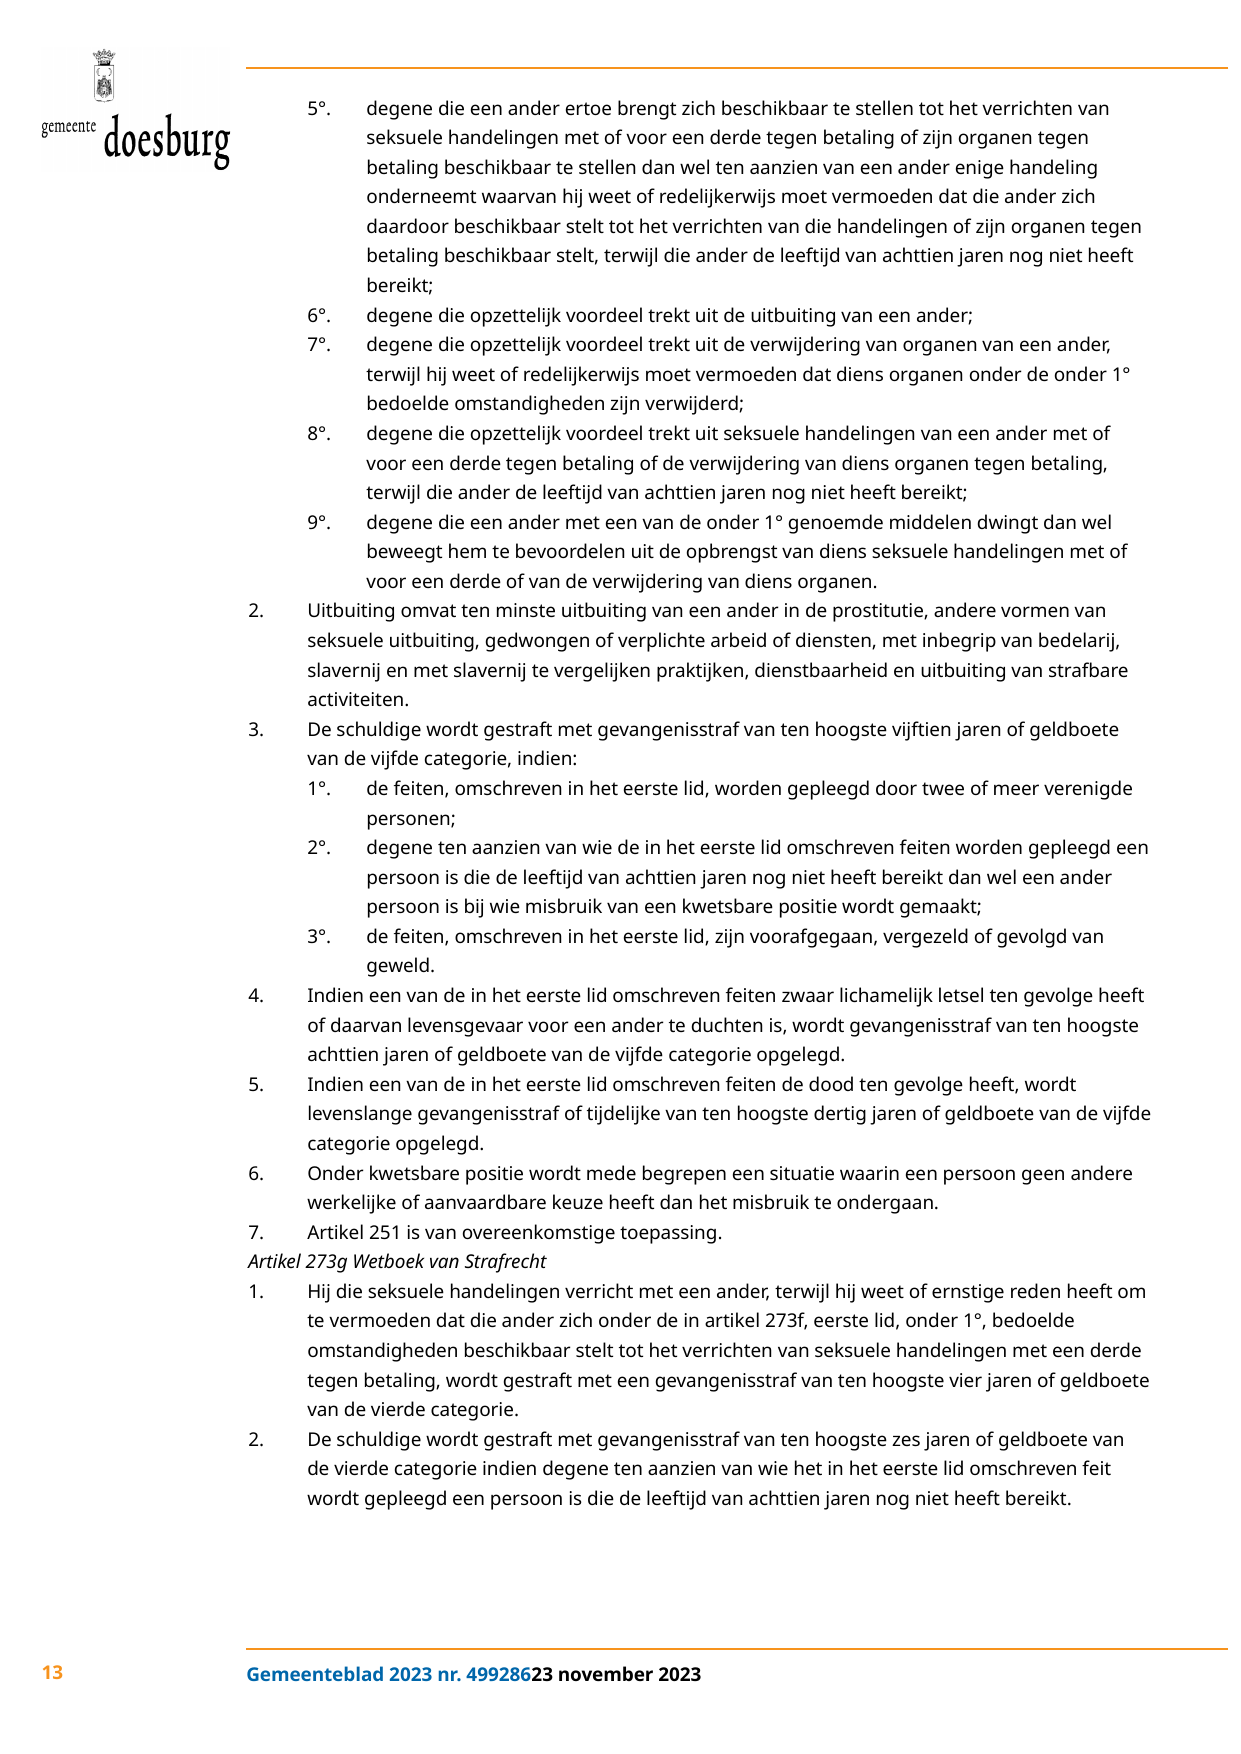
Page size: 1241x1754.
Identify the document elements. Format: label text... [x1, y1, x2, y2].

list degene die een ander met een van de onder 1° genoemde middelen dwingt dan wel beweegt hem te bevoordelen uit de opbrengst van diens seksuele handelingen met of voor een derde of van de verwijdering van diens organen. [307, 509, 1152, 594]
list degene ten aanzien van wie de in het eerste lid omschreven feiten worden gepleegd een persoon is die de leeftijd van achttien jaren nog niet heeft bereikt dan wel een ander persoon is bij wie misbruik van een kwetsbare positie wordt gemaakt; [307, 834, 1152, 919]
list Artikel 251 is van overeenkomstige toepassing. [248, 1219, 1152, 1245]
list degene die opzettelijk voordeel trekt uit de verwijdering van organen van een ander, terwijl hij weet of redelijkerwijs moet vermoeden dat diens organen onder de onder 1° bedoelde omstandigheden zijn verwijderd; [307, 331, 1152, 416]
list de feiten, omschreven in het eerste lid, zijn voorafgegaan, vergezeld of gevolgd van geweld. [307, 923, 1152, 978]
list degene die een ander ertoe brengt zich beschikbaar te stellen tot het verrichten van seksuele handelingen met of voor een derde tegen betaling of zijn organen tegen betaling beschikbaar te stellen dan wel ten aanzien van een ander enige handeling onderneemt waarvan hij weet of redelijkerwijs moet vermoeden dat die ander zich daardoor beschikbaar stelt tot het verrichten van die handelingen of zijn organen tegen betaling beschikbaar stelt, terwijl die ander de leeftijd van achttien jaren nog niet heeft bereikt; [307, 95, 1152, 298]
list Indien een van de in het eerste lid omschreven feiten zwaar lichamelijk letsel ten gevolge heeft of daarvan levensgevaar voor een ander te duchten is, wordt gevangenisstraf van ten hoogste achttien jaren of geldboete van de vijfde categorie opgelegd. [248, 982, 1152, 1067]
list De schuldige wordt gestraft met gevangenisstraf van ten hoogste zes jaren of geldboete van de vierde categorie indien degene ten aanzien van wie het in het eerste lid omschreven feit wordt gepleegd een persoon is die de leeftijd van achttien jaren nog niet heeft bereikt. [248, 1426, 1152, 1511]
list degene die opzettelijk voordeel trekt uit seksuele handelingen van een ander met of voor een derde tegen betaling of de verwijdering van diens organen tegen betaling, terwijl die ander de leeftijd van achttien jaren nog niet heeft bereikt; [307, 420, 1152, 505]
text Artikel 273g Wetboek van Strafrecht [248, 1248, 1152, 1274]
list de feiten, omschreven in het eerste lid, worden gepleegd door twee of meer verenigde personen; [307, 775, 1152, 831]
list Hij die seksuele handelingen verricht met een ander, terwijl hij weet of ernstige reden heeft om te vermoeden dat die ander zich onder de in artikel 273f, eerste lid, onder 1°, bedoelde omstandigheden beschikbaar stelt tot het verrichten van seksuele handelingen met een derde tegen betaling, wordt gestraft met een gevangenisstraf van ten hoogste vier jaren of geldboete van de vierde categorie. [248, 1278, 1152, 1422]
picture [41, 47, 231, 172]
list De schuldige wordt gestraft met gevangenisstraf van ten hoogste vijftien jaren of geldboete van de vijfde categorie, indien: [248, 716, 1152, 771]
list Indien een van de in het eerste lid omschreven feiten de dood ten gevolge heeft, wordt levenslange gevangenisstraf of tijdelijke van ten hoogste dertig jaren of geldboete van de vijfde categorie opgelegd. [248, 1071, 1152, 1156]
list Uitbuiting omvat ten minste uitbuiting van een ander in de prostitutie, andere vormen van seksuele uitbuiting, gedwongen of verplichte arbeid of diensten, met inbegrip van bedelarij, slavernij en met slavernij te vergelijken praktijken, dienstbaarheid en uitbuiting van strafbare activiteiten. [248, 598, 1152, 712]
list degene die opzettelijk voordeel trekt uit de uitbuiting van een ander; [307, 302, 1152, 328]
list Onder kwetsbare positie wordt mede begrepen een situatie waarin een persoon geen andere werkelijke of aanvaardbare keuze heeft dan het misbruik te ondergaan. [248, 1160, 1152, 1215]
